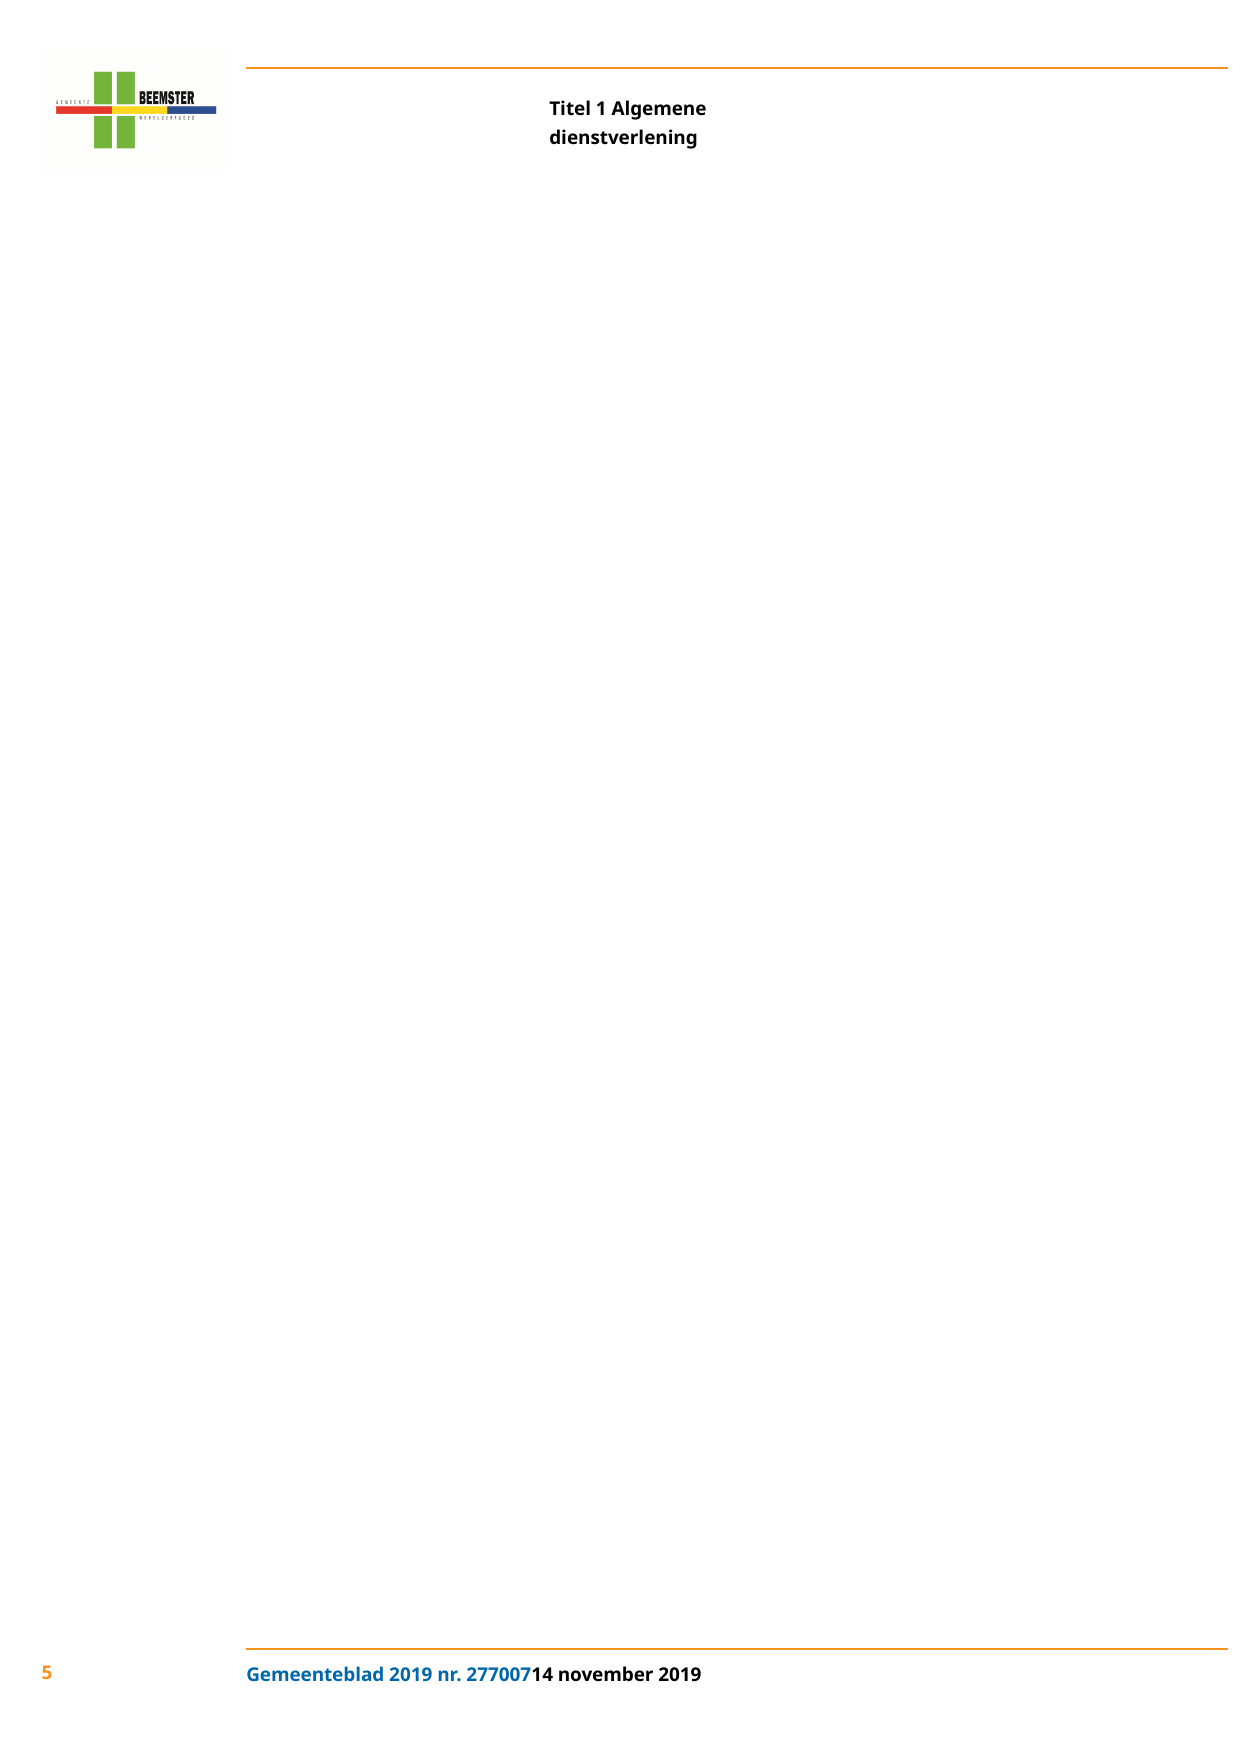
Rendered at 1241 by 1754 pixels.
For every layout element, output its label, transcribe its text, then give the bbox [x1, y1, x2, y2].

table_header [248, 95, 549, 150]
table_header [850, 95, 1152, 150]
table_header Titel 1 Algemene dienstverlening [549, 95, 850, 150]
picture [41, 47, 231, 172]
